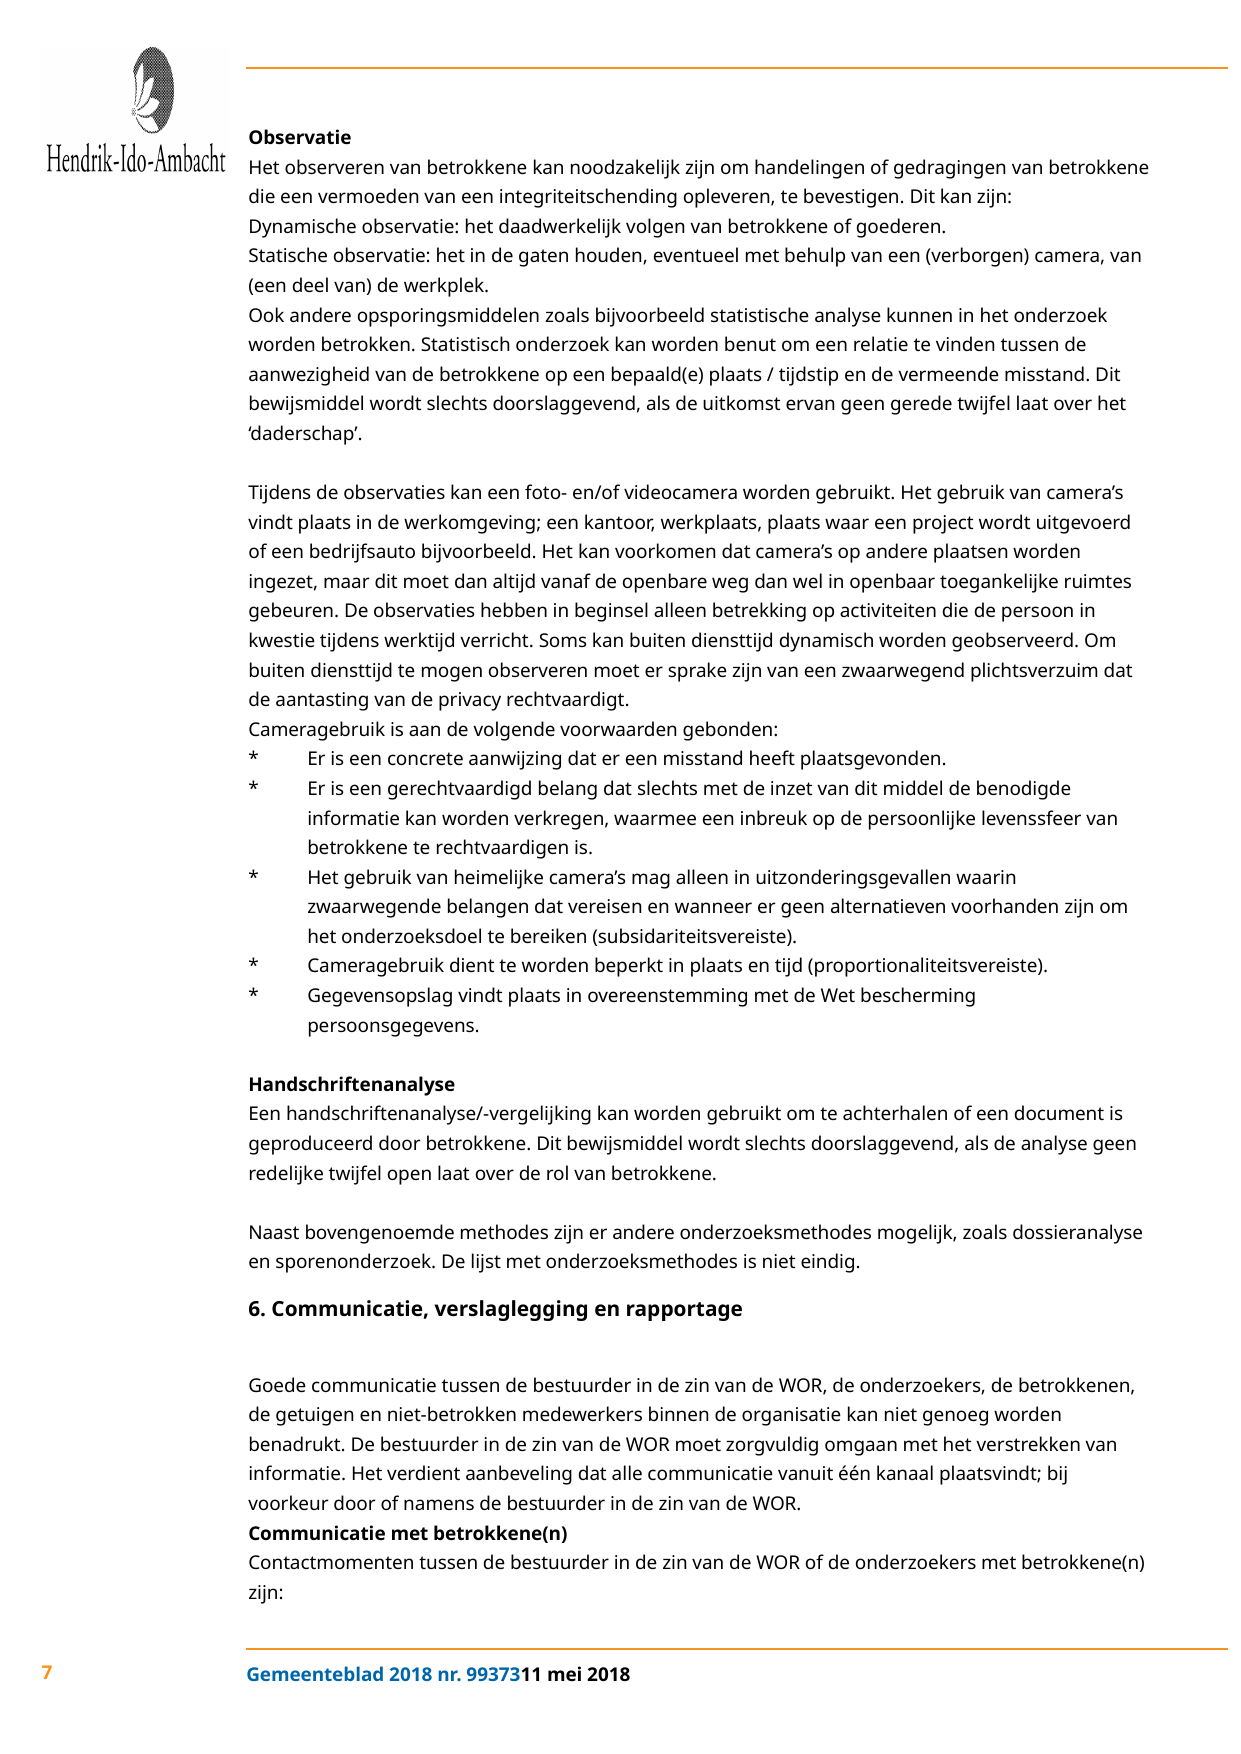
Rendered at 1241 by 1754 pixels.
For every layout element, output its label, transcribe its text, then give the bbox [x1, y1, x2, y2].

text Cameragebruik is aan de volgende voorwaarden gebonden: [248, 716, 1152, 742]
text Goede communicatie tussen de bestuurder in de zin van de WOR, de onderzoekers, de betrokkenen, de getuigen en niet-betrokken medewerkers binnen de organisatie kan niet genoeg worden benadrukt. De bestuurder in de zin van de WOR moet zorgvuldig omgaan met het verstrekken van informatie. Het verdient aanbeveling dat alle communicatie vanuit één kanaal plaatsvindt; bij voorkeur door of namens de bestuurder in de zin van de WOR. [248, 1372, 1152, 1516]
text Dynamische observatie: het daadwerkelijk volgen van betrokkene of goederen. [248, 213, 1152, 239]
text Naast bovengenoemde methodes zijn er andere onderzoeksmethodes mogelijk, zoals dossieranalyse en sporenonderzoek. De lijst met onderzoeksmethodes is niet eindig. [248, 1219, 1152, 1274]
text Handschriftenanalyse [248, 1071, 1152, 1097]
text 6. Communicatie, verslaglegging en rapportage [248, 1294, 1152, 1323]
text Statische observatie: het in de gaten houden, eventueel met behulp van een (verborgen) camera, van (een deel van) de werkplek. [248, 243, 1152, 298]
text Communicatie met betrokkene(n) [248, 1520, 1152, 1546]
list Er is een concrete aanwijzing dat er een misstand heeft plaatsgevonden. [248, 746, 1152, 771]
list Het gebruik van heimelijke camera’s mag alleen in uitzonderingsgevallen waarin zwaarwegende belangen dat vereisen en wanneer er geen alternatieven voorhanden zijn om het onderzoeksdoel te bereiken (subsidariteitsvereiste). [248, 864, 1152, 949]
text Ook andere opsporingsmiddelen zoals bijvoorbeeld statistische analyse kunnen in het onderzoek worden betrokken. Statistisch onderzoek kan worden benut om een relatie te vinden tussen de aanwezigheid van de betrokkene op een bepaald(e) plaats / tijdstip en de vermeende misstand. Dit bewijsmiddel wordt slechts doorslaggevend, als de uitkomst ervan geen gerede twijfel laat over het ‘daderschap’. [248, 302, 1152, 446]
picture [41, 47, 231, 172]
list Cameragebruik dient te worden beperkt in plaats en tijd (proportionaliteitsvereiste). [248, 953, 1152, 978]
text Contactmomenten tussen de bestuurder in de zin van de WOR of de onderzoekers met betrokkene(n) zijn: [248, 1549, 1152, 1605]
text Tijdens de observaties kan een foto- en/of videocamera worden gebruikt. Het gebruik van camera’s vindt plaats in de werkomgeving; een kantoor, werkplaats, plaats waar een project wordt uitgevoerd of een bedrijfsauto bijvoorbeeld. Het kan voorkomen dat camera’s op andere plaatsen worden ingezet, maar dit moet dan altijd vanaf de openbare weg dan wel in openbaar toegankelijke ruimtes gebeuren. De observaties hebben in beginsel alleen betrekking op activiteiten die de persoon in kwestie tijdens werktijd verricht. Soms kan buiten diensttijd dynamisch worden geobserveerd. Om buiten diensttijd te mogen observeren moet er sprake zijn van een zwaarwegend plichtsverzuim dat de aantasting van de privacy rechtvaardigt. [248, 479, 1152, 712]
text Observatie [248, 124, 1152, 150]
text Een handschriftenanalyse/-vergelijking kan worden gebruikt om te achterhalen of een document is geproduceerd door betrokkene. Dit bewijsmiddel wordt slechts doorslaggevend, als de analyse geen redelijke twijfel open laat over de rol van betrokkene. [248, 1101, 1152, 1186]
list Gegevensopslag vindt plaats in overeenstemming met de Wet bescherming persoonsgegevens. [248, 982, 1152, 1038]
list Er is een gerechtvaardigd belang dat slechts met de inzet van dit middel de benodigde informatie kan worden verkregen, waarmee een inbreuk op de persoonlijke levenssfeer van betrokkene te rechtvaardigen is. [248, 775, 1152, 860]
text Het observeren van betrokkene kan noodzakelijk zijn om handelingen of gedragingen van betrokkene die een vermoeden van een integriteitschending opleveren, te bevestigen. Dit kan zijn: [248, 154, 1152, 209]
